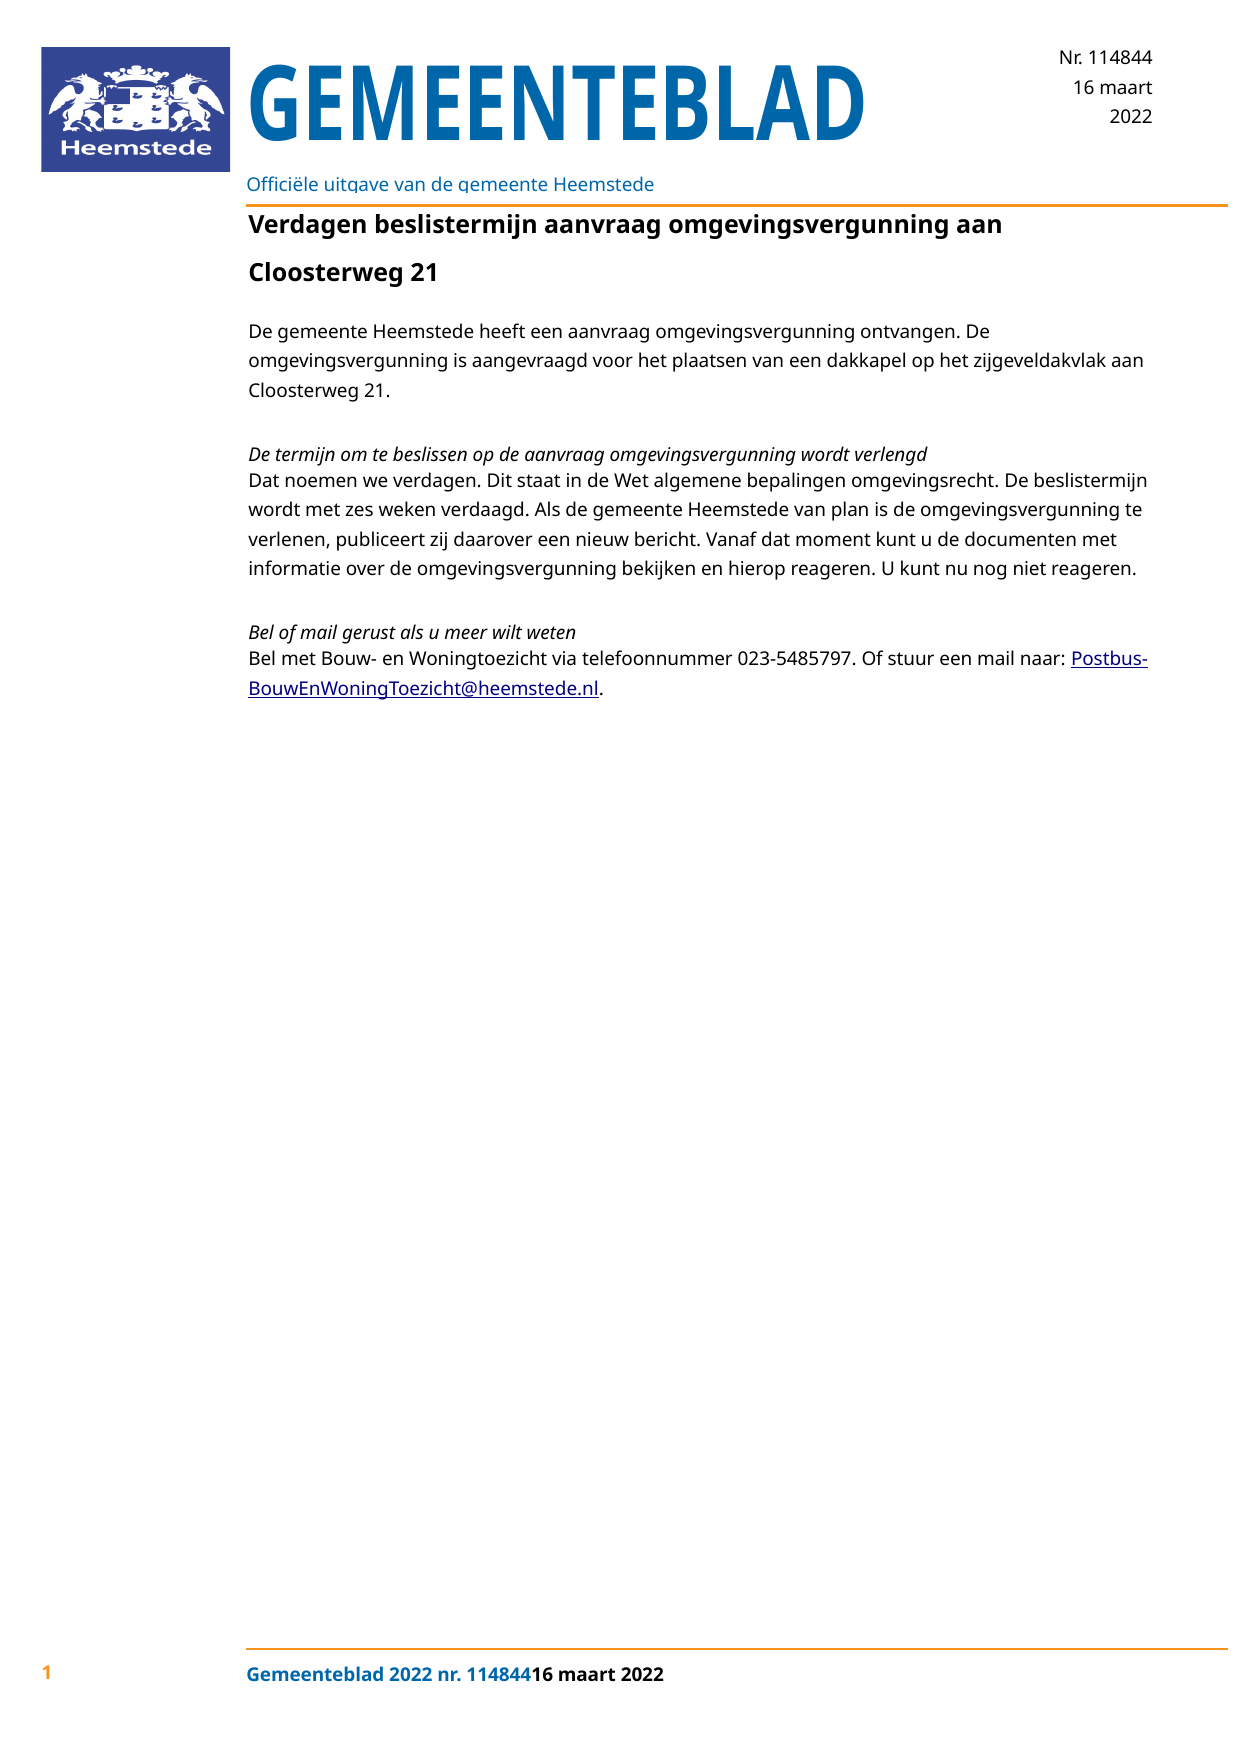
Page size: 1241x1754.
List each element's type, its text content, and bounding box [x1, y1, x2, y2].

text Verdagen beslistermijn aanvraag omgevingsvergunning aan Cloosterweg 21 [248, 207, 1152, 288]
text Bel met Bouw- en Woningtoezicht via telefoonnummer 023-5485797. Of stuur een mail naar: Postbus-BouwEnWoningToezicht@heemstede.nl. [248, 645, 1152, 701]
text Bel of mail gerust als u meer wilt weten [248, 619, 1152, 645]
text Dat noemen we verdagen. Dit staat in de Wet algemene bepalingen omgevingsrecht. De beslistermijn wordt met zes weken verdaagd. Als de gemeente Heemstede van plan is de omgevingsvergunning te verlenen, publiceert zij daarover een nieuw bericht. Vanaf dat moment kunt u de documenten met informatie over de omgevingsvergunning bekijken en hierop reageren. U kunt nu nog niet reageren. [248, 467, 1152, 581]
picture [41, 47, 231, 172]
text De gemeente Heemstede heeft een aanvraag omgevingsvergunning ontvangen. De omgevingsvergunning is aangevraagd voor het plaatsen van een dakkapel op het zijgeveldakvlak aan Cloosterweg 21. [248, 318, 1152, 403]
text De termijn om te beslissen op de aanvraag omgevingsvergunning wordt verlengd [248, 441, 1152, 467]
